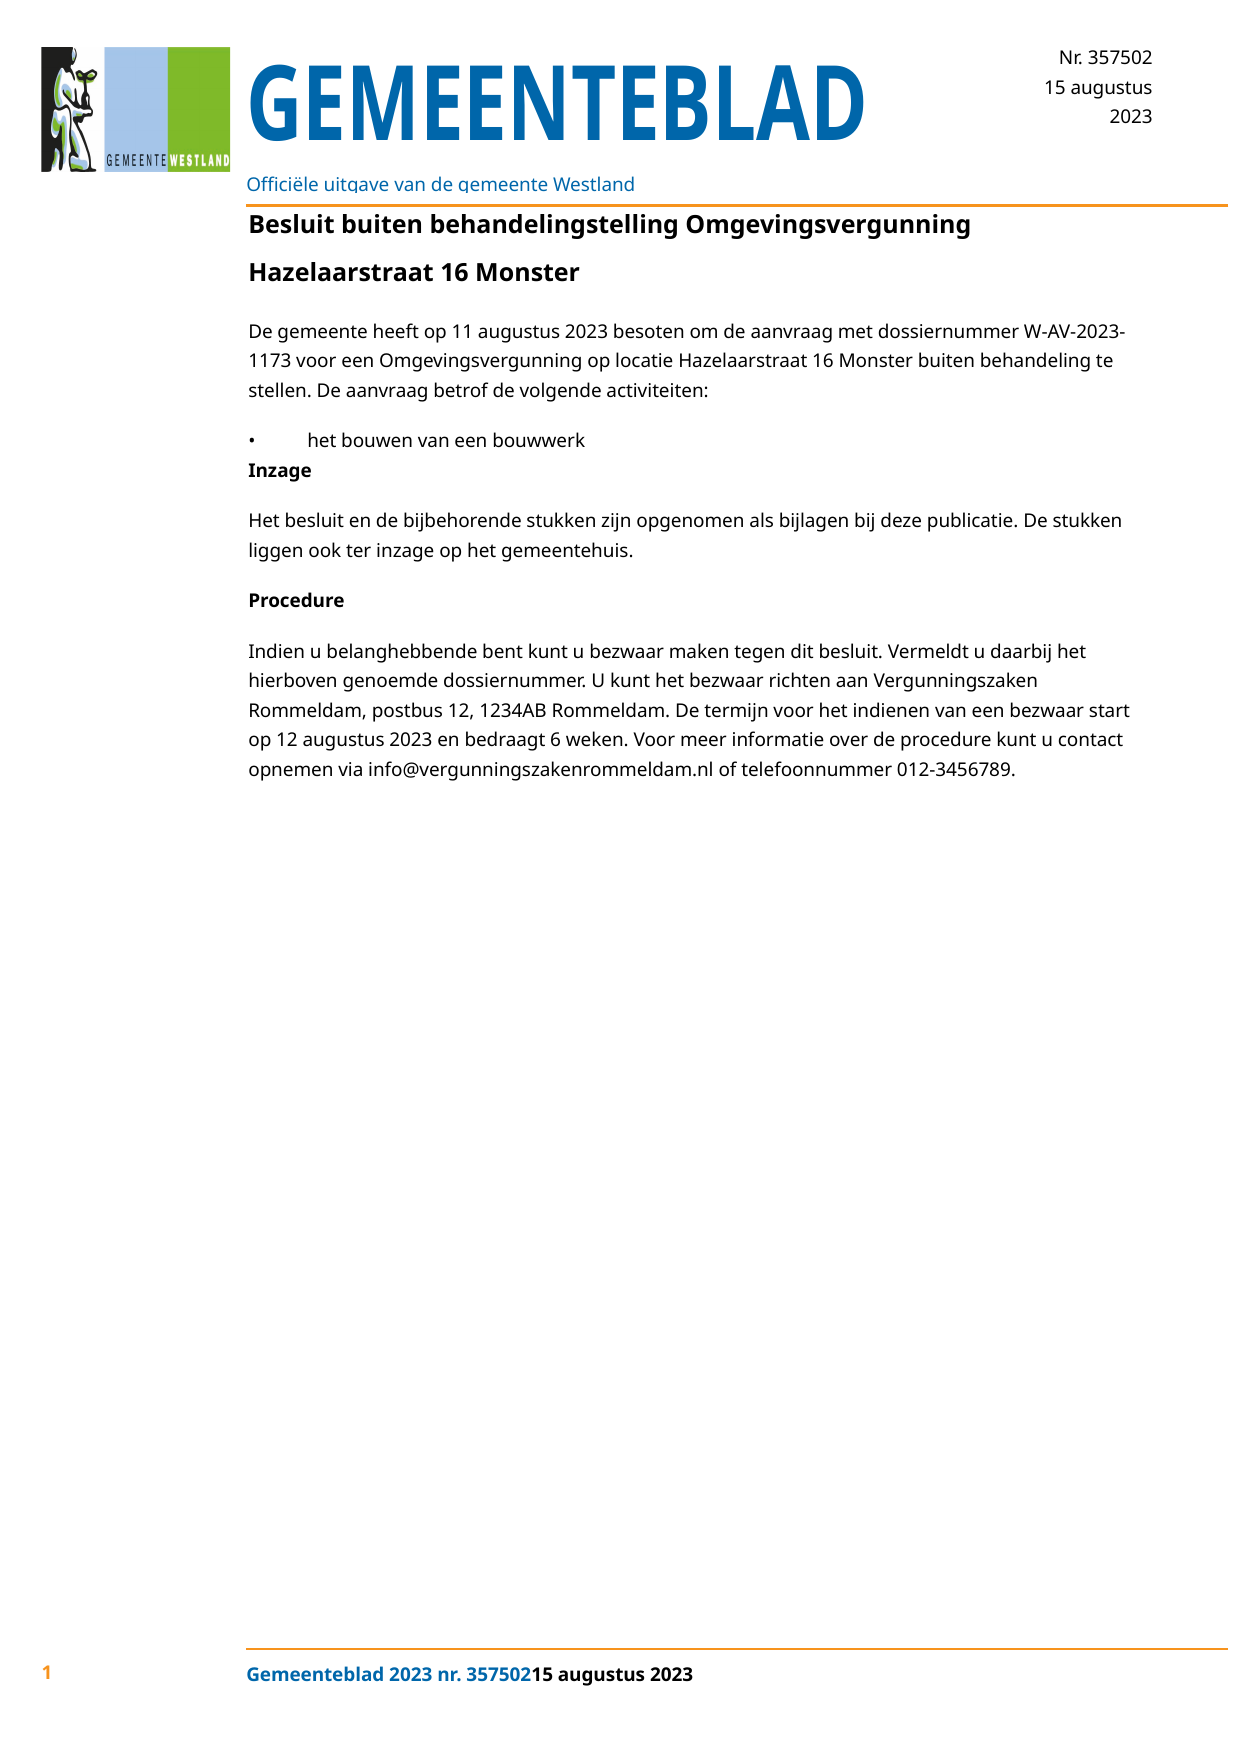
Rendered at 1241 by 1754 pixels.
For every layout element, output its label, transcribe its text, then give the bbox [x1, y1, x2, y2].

list het bouwen van een bouwwerk [248, 427, 1152, 453]
text Indien u belanghebbende bent kunt u bezwaar maken tegen dit besluit. Vermeldt u daarbij het hierboven genoemde dossiernummer. U kunt het bezwaar richten aan Vergunningszaken Rommeldam, postbus 12, 1234AB Rommeldam. De termijn voor het indienen van een bezwaar start op 12 augustus 2023 en bedraagt 6 weken. Voor meer informatie over de procedure kunt u contact opnemen via info@vergunningszakenrommeldam.nl of telefoonnummer 012-3456789. [248, 638, 1152, 782]
text Procedure [248, 587, 1152, 613]
text Besluit buiten behandelingstelling Omgevingsvergunning Hazelaarstraat 16 Monster [248, 207, 1152, 288]
text Het besluit en de bijbehorende stukken zijn opgenomen als bijlagen bij deze publicatie. De stukken liggen ook ter inzage op het gemeentehuis. [248, 507, 1152, 563]
picture [41, 47, 231, 172]
text Inzage [248, 457, 1152, 483]
text De gemeente heeft op 11 augustus 2023 besoten om de aanvraag met dossiernummer W-AV-2023-1173 voor een Omgevingsvergunning op locatie Hazelaarstraat 16 Monster buiten behandeling te stellen. De aanvraag betrof de volgende activiteiten: [248, 318, 1152, 403]
